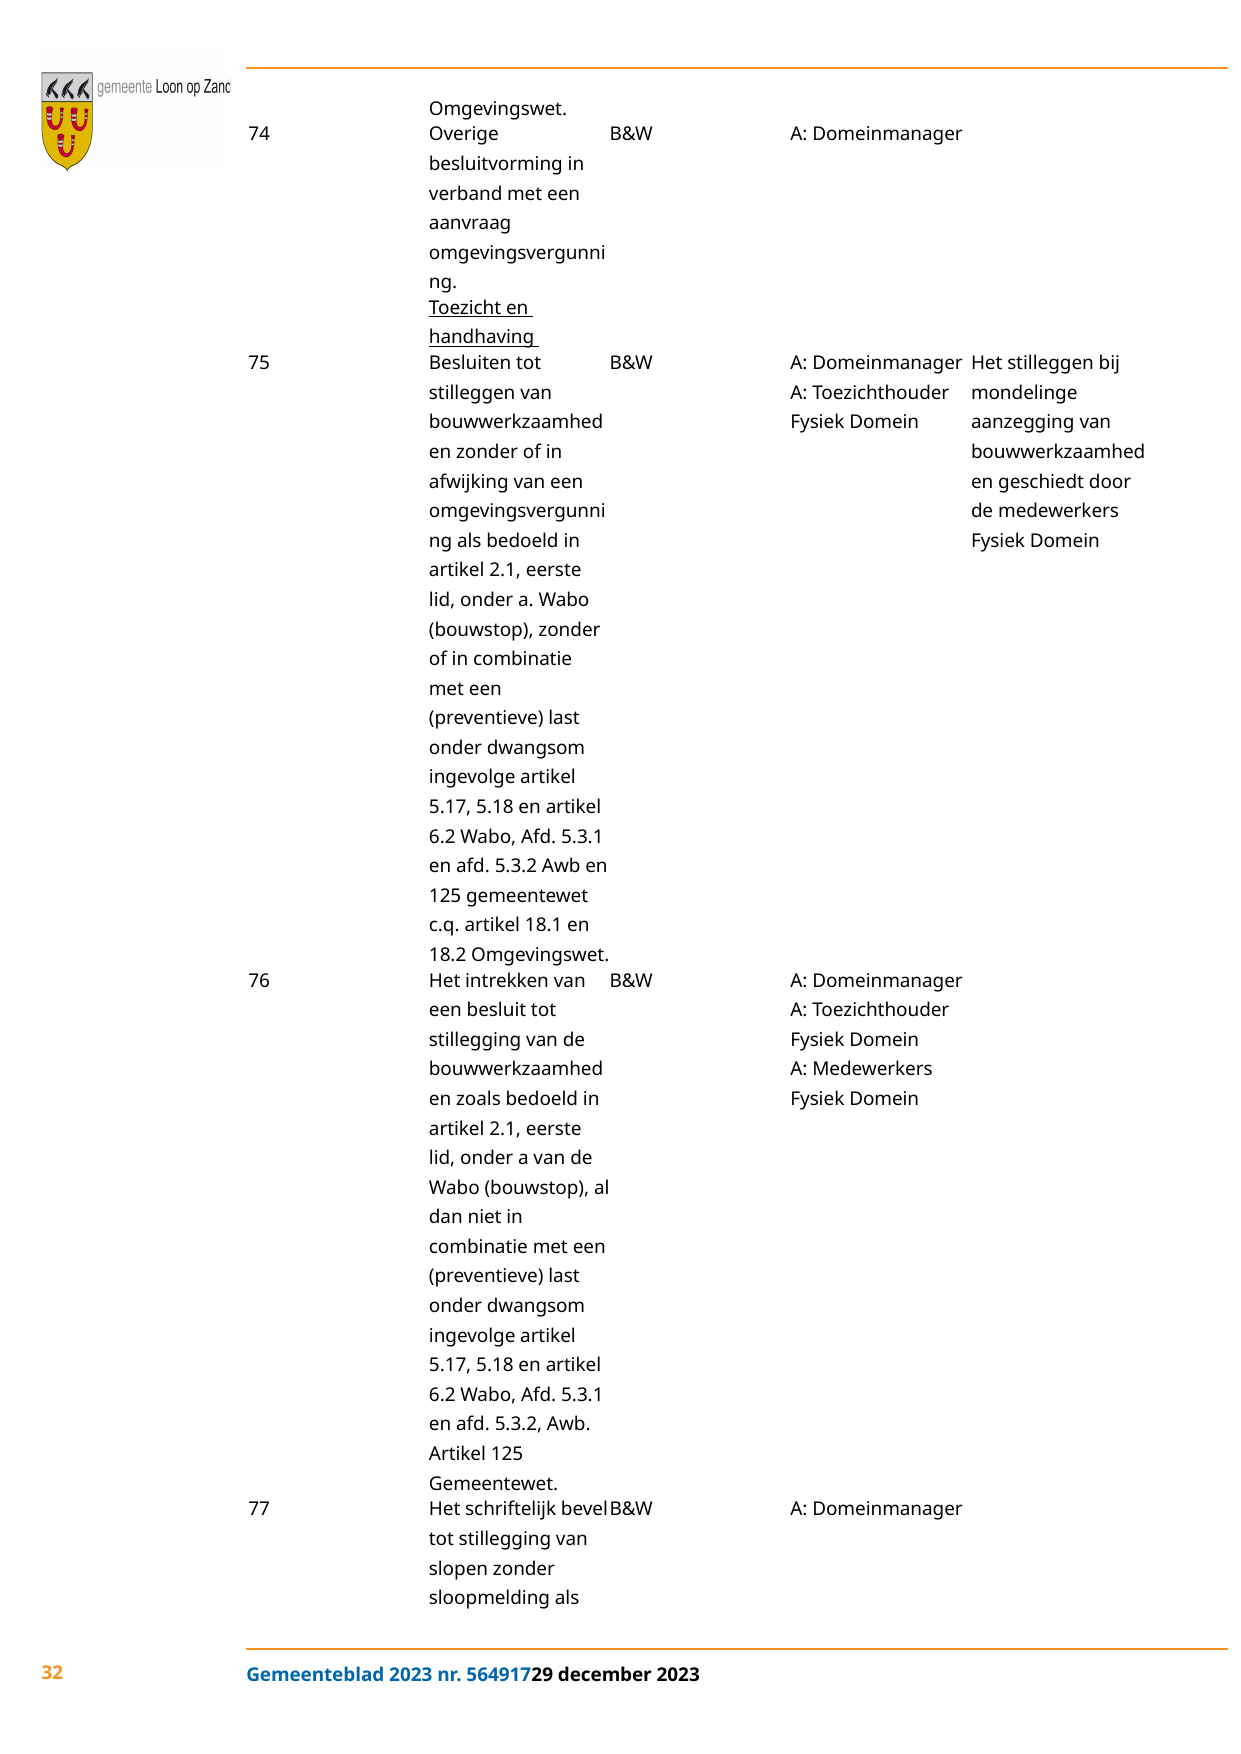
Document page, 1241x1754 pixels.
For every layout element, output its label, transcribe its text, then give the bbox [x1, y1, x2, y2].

table_cell [971, 294, 1152, 349]
table_cell B&W [609, 967, 790, 1496]
table_cell 75 [248, 350, 429, 967]
table_cell [248, 95, 429, 121]
table_cell B&W [609, 121, 790, 294]
table_cell [971, 121, 1152, 294]
picture [41, 47, 231, 172]
table_cell B&W [609, 350, 790, 967]
table_cell [609, 294, 790, 349]
table_cell A: Domeinmanager [790, 121, 971, 294]
table_cell [248, 294, 429, 349]
table_cell [790, 294, 971, 349]
table_cell Toezicht en handhaving [429, 294, 609, 349]
table_cell Omgevingswet. [429, 95, 609, 121]
table_cell 76 [248, 967, 429, 1496]
table_cell Het stilleggen bij mondelinge aanzegging van bouwwerkzaamheden geschiedt door de medewerkers Fysiek Domein [971, 350, 1152, 967]
table_cell B&W [609, 1496, 790, 1610]
table_cell Het intrekken van een besluit tot stillegging van de bouwwerkzaamheden zoals bedoeld in artikel 2.1, eerste lid, onder a van de Wabo (bouwstop), al dan niet in combinatie met een (preventieve) last onder dwangsom ingevolge artikel 5.17, 5.18 en artikel 6.2 Wabo, Afd. 5.3.1 en afd. 5.3.2, Awb. Artikel 125 Gemeentewet. [429, 967, 609, 1496]
table_cell [790, 95, 971, 121]
table_cell [609, 95, 790, 121]
table_cell [971, 95, 1152, 121]
table_cell A: Domeinmanager A: Toezichthouder Fysiek Domein A: Medewerkers Fysiek Domein [790, 967, 971, 1496]
table_cell A: Domeinmanager [790, 1496, 971, 1610]
table_cell 74 [248, 121, 429, 294]
table_cell [971, 1496, 1152, 1610]
table_cell [971, 967, 1152, 1496]
table_cell 77 [248, 1496, 429, 1610]
table_cell Besluiten tot stilleggen van bouwwerkzaamheden zonder of in afwijking van een omgevingsvergunning als bedoeld in artikel 2.1, eerste lid, onder a. Wabo (bouwstop), zonder of in combinatie met een (preventieve) last onder dwangsom ingevolge artikel 5.17, 5.18 en artikel 6.2 Wabo, Afd. 5.3.1 en afd. 5.3.2 Awb en 125 gemeentewet c.q. artikel 18.1 en 18.2 Omgevingswet. [429, 350, 609, 967]
table_cell Overige besluitvorming in verband met een aanvraag omgevingsvergunning. [429, 121, 609, 294]
table_cell A: Domeinmanager A: Toezichthouder Fysiek Domein [790, 350, 971, 967]
table_cell Het schriftelijk bevel tot stillegging van slopen zonder sloopmelding als [429, 1496, 609, 1610]
